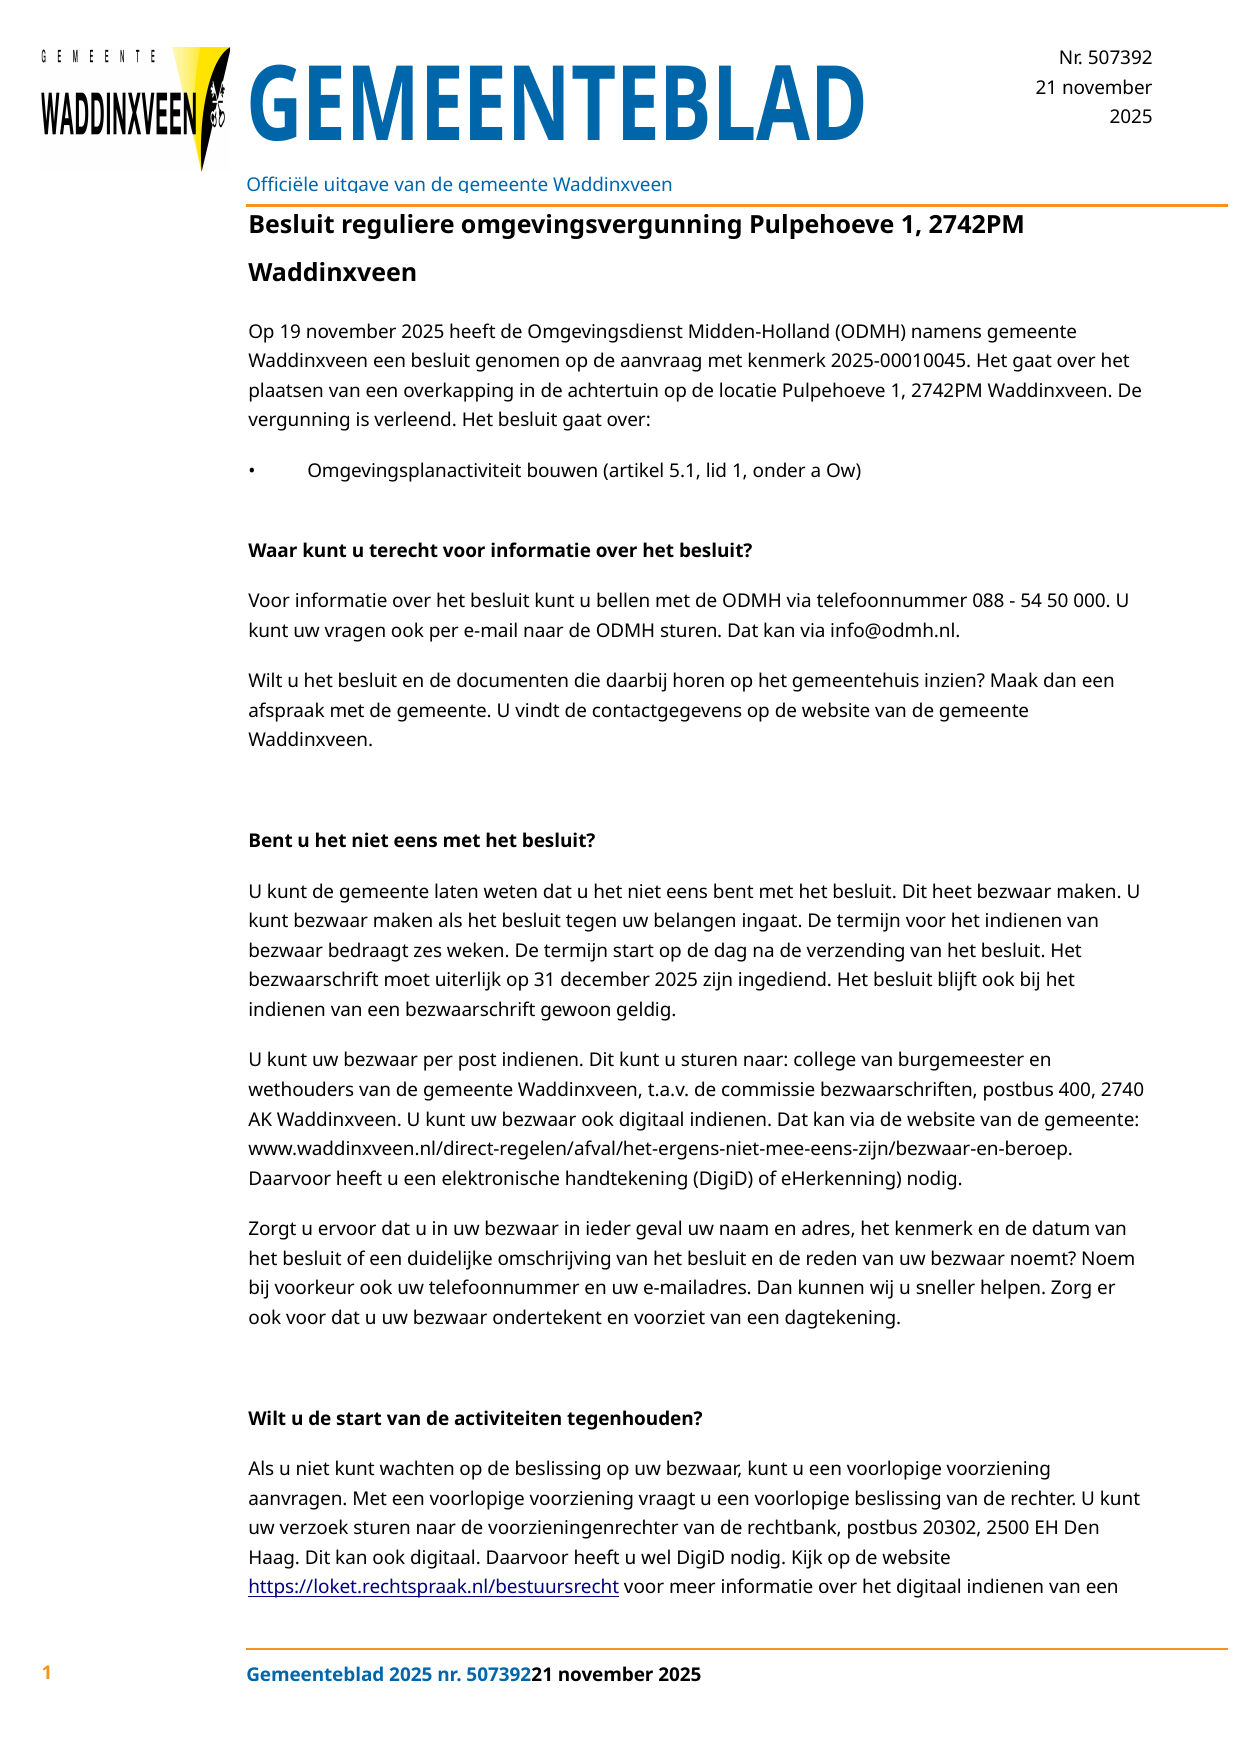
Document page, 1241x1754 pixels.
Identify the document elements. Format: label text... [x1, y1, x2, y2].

text Zorgt u ervoor dat u in uw bezwaar in ieder geval uw naam en adres, het kenmerk en de datum van het besluit of een duidelijke omschrijving van het besluit en de reden van uw bezwaar noemt? Noem bij voorkeur ook uw telefoonnummer en uw e-mailadres. Dan kunnen wij u sneller helpen. Zorg er ook voor dat u uw bezwaar ondertekent en voorziet van een dagtekening. [248, 1215, 1152, 1330]
text U kunt uw bezwaar per post indienen. Dit kunt u sturen naar: college van burgemeester en wethouders van de gemeente Waddinxveen, t.a.v. de commissie bezwaarschriften, postbus 400, 2740 AK Waddinxveen. U kunt uw bezwaar ook digitaal indienen. Dat kan via de website van de gemeente: www.waddinxveen.nl/direct-regelen/afval/het-ergens-niet-mee-eens-zijn/bezwaar-en-beroep. Daarvoor heeft u een elektronische handtekening (DigiD) of eHerkenning) nodig. [248, 1047, 1152, 1191]
picture [41, 47, 231, 172]
text Wilt u het besluit en de documenten die daarbij horen op het gemeentehuis inzien? Maak dan een afspraak met de gemeente. U vindt de contactgegevens op de website van de gemeente Waddinxveen. [248, 667, 1152, 752]
text Besluit reguliere omgevingsvergunning Pulpehoeve 1, 2742PM Waddinxveen [248, 207, 1152, 288]
list Omgevingsplanactiviteit bouwen (artikel 5.1, lid 1, onder a Ow) [248, 457, 1152, 483]
text Wilt u de start van de activiteiten tegenhouden? [248, 1405, 1152, 1431]
text U kunt de gemeente laten weten dat u het niet eens bent met het besluit. Dit heet bezwaar maken. U kunt bezwaar maken als het besluit tegen uw belangen ingaat. De termijn voor het indienen van bezwaar bedraagt zes weken. De termijn start op de dag na de verzending van het besluit. Het bezwaarschrift moet uiterlijk op 31 december 2025 zijn ingediend. Het besluit blijft ook bij het indienen van een bezwaarschrift gewoon geldig. [248, 878, 1152, 1022]
text Waar kunt u terecht voor informatie over het besluit? [248, 537, 1152, 563]
text Voor informatie over het besluit kunt u bellen met de ODMH via telefoonnummer 088 - 54 50 000. U kunt uw vragen ook per e-mail naar de ODMH sturen. Dat kan via info@odmh.nl. [248, 587, 1152, 643]
text Op 19 november 2025 heeft de Omgevingsdienst Midden-Holland (ODMH) namens gemeente Waddinxveen een besluit genomen op de aanvraag met kenmerk 2025-00010045. Het gaat over het plaatsen van een overkapping in de achtertuin op de locatie Pulpehoeve 1, 2742PM Waddinxveen. De vergunning is verleend. Het besluit gaat over: [248, 318, 1152, 432]
text Bent u het niet eens met het besluit? [248, 827, 1152, 853]
text Als u niet kunt wachten op de beslissing op uw bezwaar, kunt u een voorlopige voorziening aanvragen. Met een voorlopige voorziening vraagt u een voorlopige beslissing van de rechter. U kunt uw verzoek sturen naar de voorzieningenrechter van de rechtbank, postbus 20302, 2500 EH Den Haag. Dit kan ook digitaal. Daarvoor heeft u wel DigiD nodig. Kijk op de website https://loket.rechtspraak.nl/bestuursrecht voor meer informatie over het digitaal indienen van een [248, 1455, 1152, 1599]
